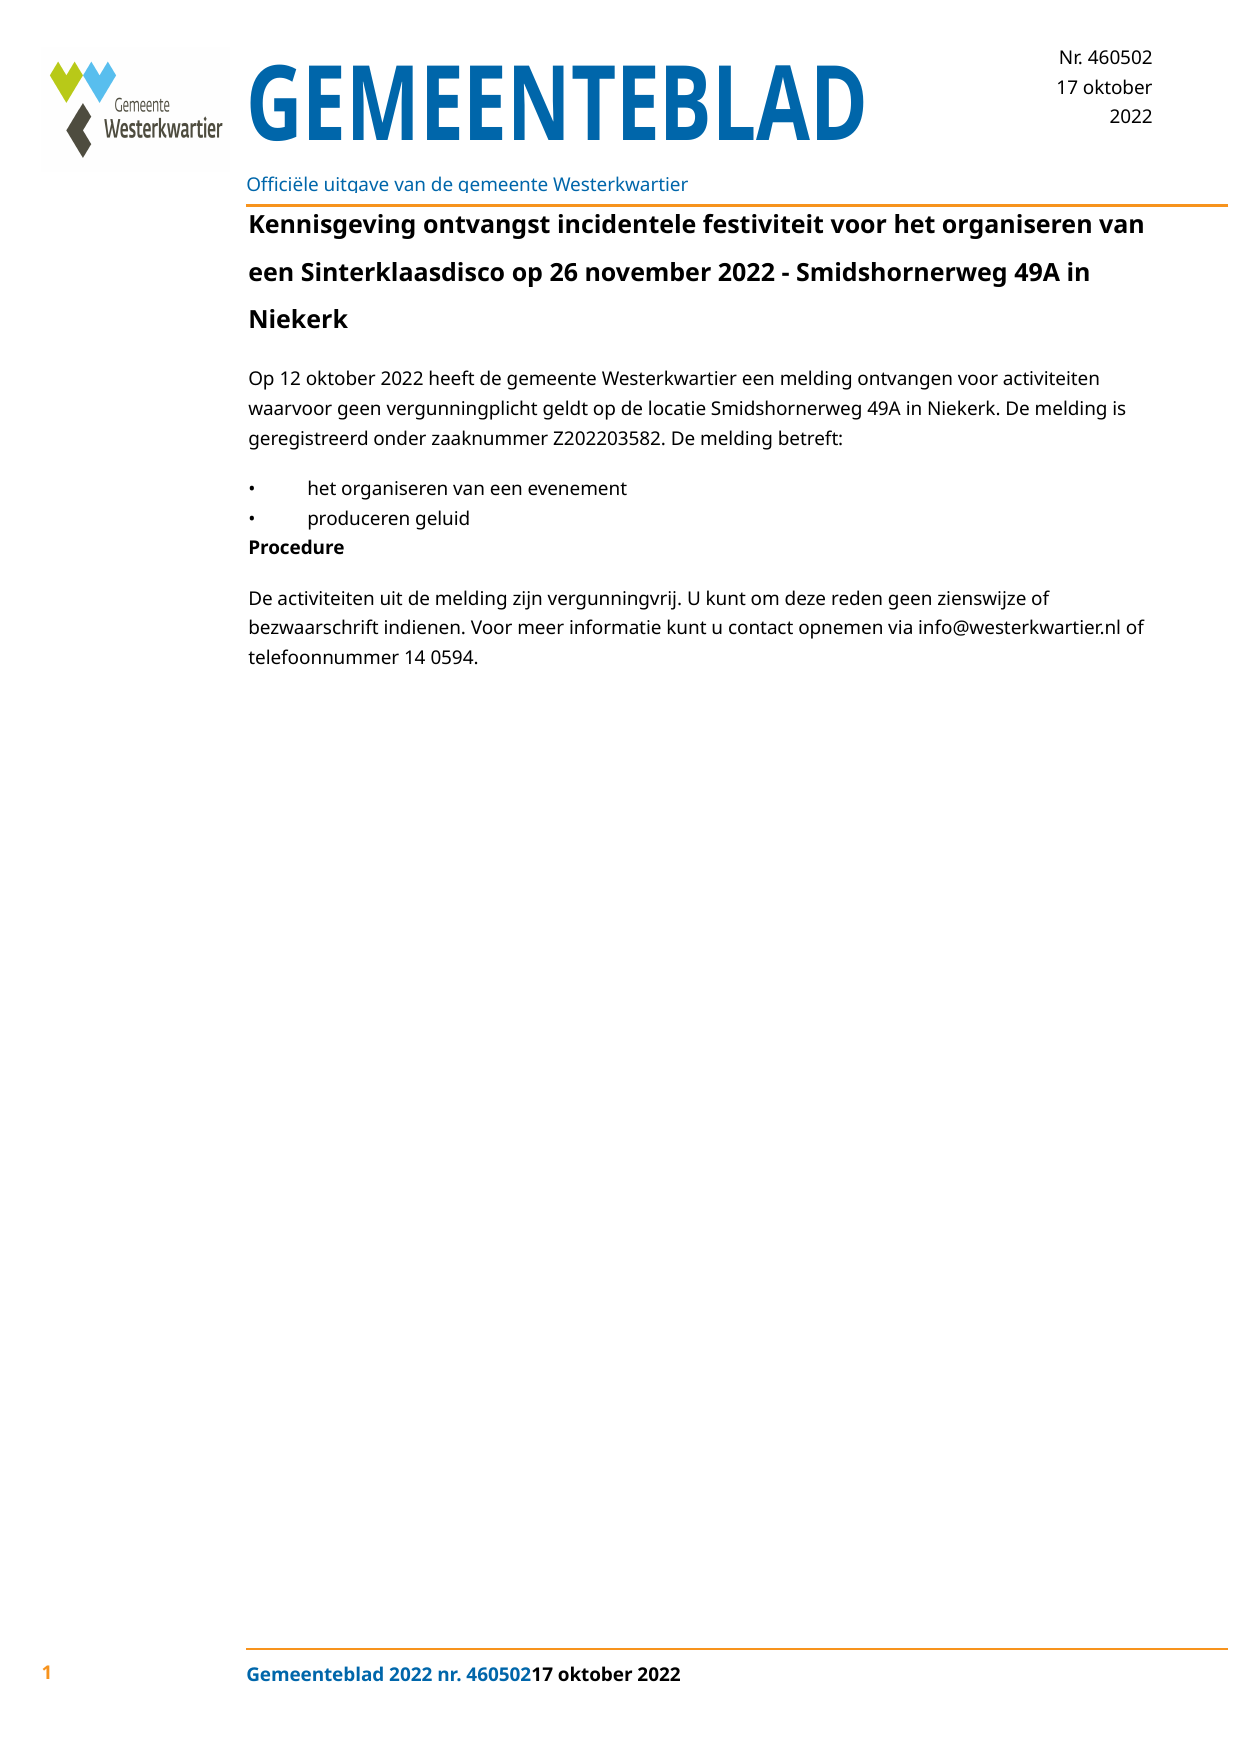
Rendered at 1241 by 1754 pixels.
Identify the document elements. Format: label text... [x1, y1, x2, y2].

list produceren geluid [248, 505, 1152, 530]
text Op 12 oktober 2022 heeft de gemeente Westerkwartier een melding ontvangen voor activiteiten waarvoor geen vergunningplicht geldt op de locatie Smidshornerweg 49A in Niekerk. De melding is geregistreerd onder zaaknummer Z202203582. De melding betreft: [248, 366, 1152, 450]
text Procedure [248, 534, 1152, 560]
picture [41, 47, 231, 172]
text De activiteiten uit de melding zijn vergunningvrij. U kunt om deze reden geen zienswijze of bezwaarschrift indienen. Voor meer informatie kunt u contact opnemen via info@westerkwartier.nl of telefoonnummer 14 0594. [248, 585, 1152, 669]
text Kennisgeving ontvangst incidentele festiviteit voor het organiseren van een Sinterklaasdisco op 26 november 2022 - Smidshornerweg 49A in Niekerk [248, 207, 1152, 336]
list het organiseren van een evenement [248, 475, 1152, 501]
